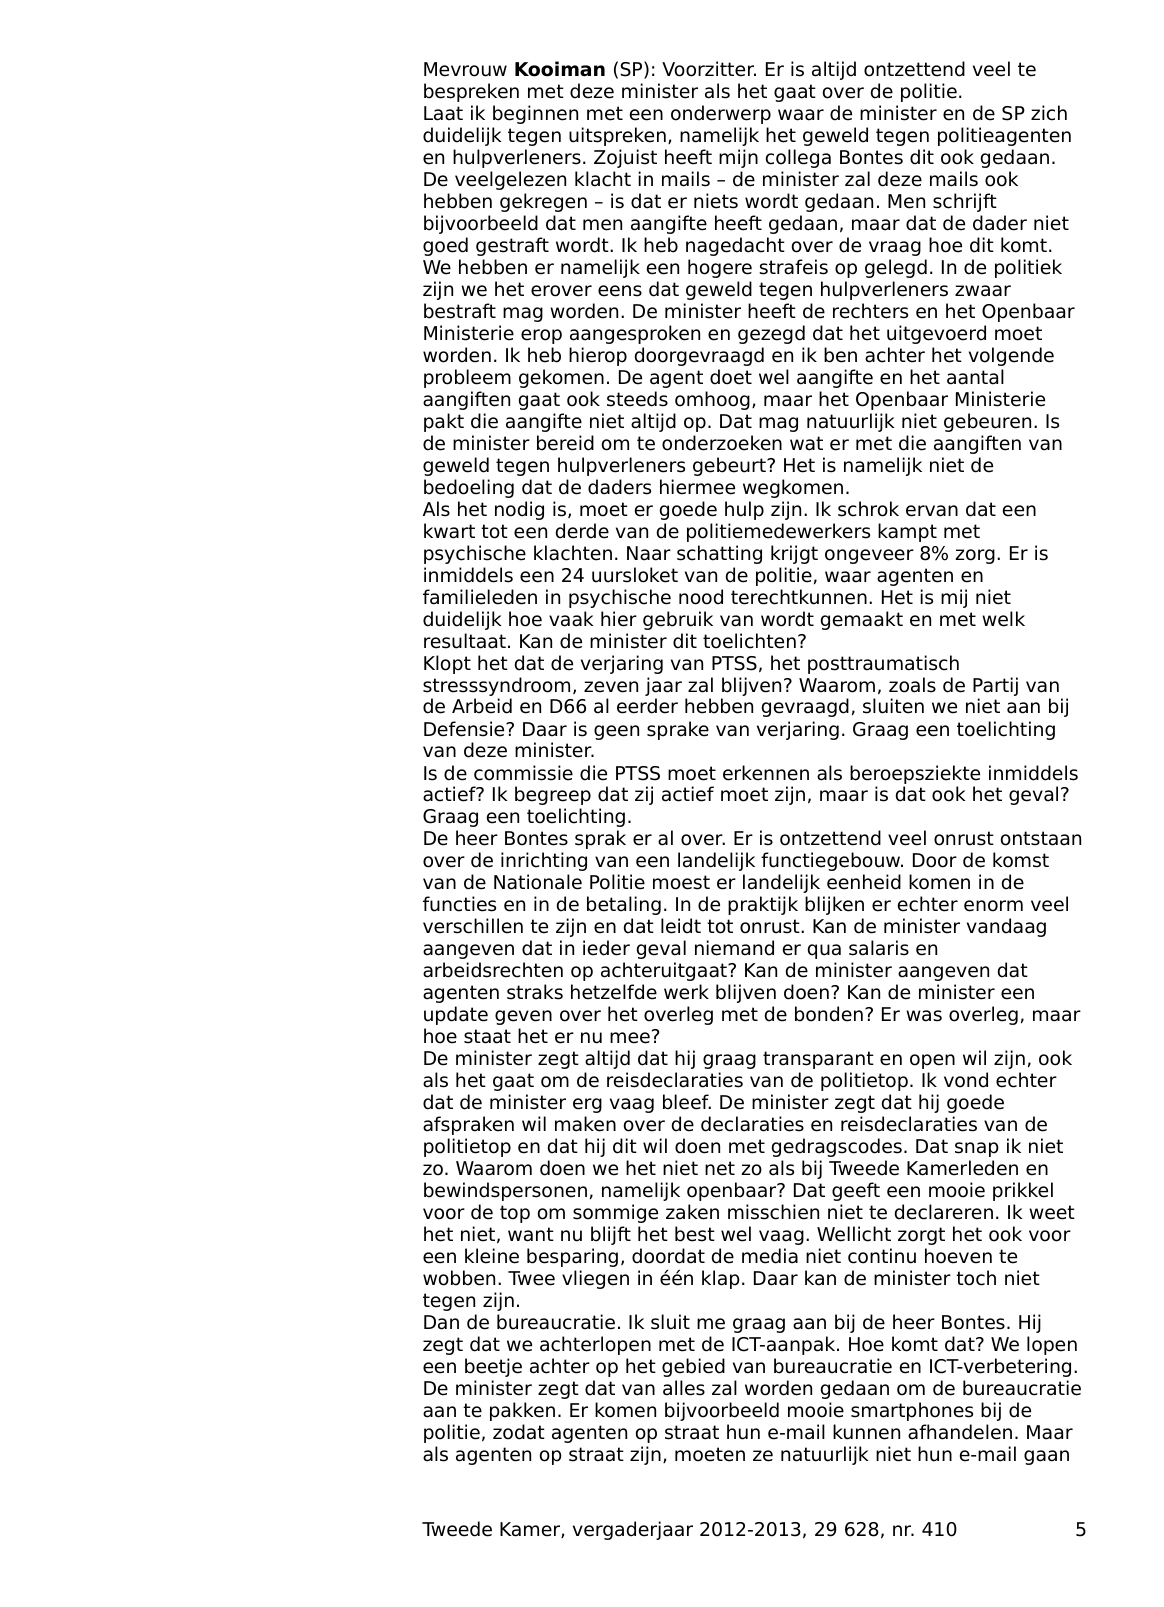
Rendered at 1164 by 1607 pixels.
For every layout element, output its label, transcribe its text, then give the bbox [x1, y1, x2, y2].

text Klopt het dat de verjaring van PTSS, het posttraumatisch stresssyndroom, zeven jaar zal blijven? Waarom, zoals de Partij van de Arbeid en D66 al eerder hebben gevraagd, sluiten we niet aan bij Defensie? Daar is geen sprake van verjaring. Graag een toelichting van deze minister. [422, 652, 1087, 762]
text De heer Bontes sprak er al over. Er is ontzettend veel onrust ontstaan over de inrichting van een landelijk functiegebouw. Door de komst van de Nationale Politie moest er landelijk eenheid komen in de functies en in de betaling. In de praktijk blijken er echter enorm veel verschillen te zijn en dat leidt tot onrust. Kan de minister vandaag aangeven dat in ieder geval niemand er qua salaris en arbeidsrechten op achteruitgaat? Kan de minister aangeven dat agenten straks hetzelfde werk blijven doen? Kan de minister een update geven over het overleg met de bonden? Er was overleg, maar hoe staat het er nu mee? [422, 828, 1087, 1048]
text Als het nodig is, moet er goede hulp zijn. Ik schrok ervan dat een kwart tot een derde van de politiemedewerkers kampt met psychische klachten. Naar schatting krijgt ongeveer 8% zorg. Er is inmiddels een 24 uursloket van de politie, waar agenten en familieleden in psychische nood terechtkunnen. Het is mij niet duidelijk hoe vaak hier gebruik van wordt gemaakt en met welk resultaat. Kan de minister dit toelichten? [422, 499, 1087, 652]
text Is de commissie die PTSS moet erkennen als beroepsziekte inmiddels actief? Ik begreep dat zij actief moet zijn, maar is dat ook het geval? Graag een toelichting. [422, 762, 1087, 828]
text Dan de bureaucratie. Ik sluit me graag aan bij de heer Bontes. Hij zegt dat we achterlopen met de ICT-aanpak. Hoe komt dat? We lopen een beetje achter op het gebied van bureaucratie en ICT-verbetering. De minister zegt dat van alles zal worden gedaan om de bureaucratie aan te pakken. Er komen bijvoorbeeld mooie smartphones bij de politie, zodat agenten op straat hun e-mail kunnen afhandelen. Maar als agenten op straat zijn, moeten ze natuurlijk niet hun e-mail gaan [422, 1312, 1087, 1466]
text Laat ik beginnen met een onderwerp waar de minister en de SP zich duidelijk tegen uitspreken, namelijk het geweld tegen politieagenten en hulpverleners. Zojuist heeft mijn collega Bontes dit ook gedaan. De veelgelezen klacht in mails – de minister zal deze mails ook hebben gekregen – is dat er niets wordt gedaan. Men schrijft bijvoorbeeld dat men aangifte heeft gedaan, maar dat de dader niet goed gestraft wordt. Ik heb nagedacht over de vraag hoe dit komt. We hebben er namelijk een hogere strafeis op gelegd. In de politiek zijn we het erover eens dat geweld tegen hulpverleners zwaar bestraft mag worden. De minister heeft de rechters en het Openbaar Ministerie erop aangesproken en gezegd dat het uitgevoerd moet worden. Ik heb hierop doorgevraagd en ik ben achter het volgende probleem gekomen. De agent doet wel aangifte en het aantal aangiften gaat ook steeds omhoog, maar het Openbaar Ministerie pakt die aangifte niet altijd op. Dat mag natuurlijk niet gebeuren. Is de minister bereid om te onderzoeken wat er met die aangiften van geweld tegen hulpverleners gebeurt? Het is namelijk niet de bedoeling dat de daders hiermee wegkomen. [422, 103, 1087, 499]
text De minister zegt altijd dat hij graag transparant en open wil zijn, ook als het gaat om de reisdeclaraties van de politietop. Ik vond echter dat de minister erg vaag bleef. De minister zegt dat hij goede afspraken wil maken over de declaraties en reisdeclaraties van de politietop en dat hij dit wil doen met gedragscodes. Dat snap ik niet zo. Waarom doen we het niet net zo als bij Tweede Kamerleden en bewindspersonen, namelijk openbaar? Dat geeft een mooie prikkel voor de top om sommige zaken misschien niet te declareren. Ik weet het niet, want nu blijft het best wel vaag. Wellicht zorgt het ook voor een kleine besparing, doordat de media niet continu hoeven te wobben. Twee vliegen in één klap. Daar kan de minister toch niet tegen zijn. [422, 1048, 1087, 1312]
text Mevrouw Kooiman (SP): Voorzitter. Er is altijd ontzettend veel te bespreken met deze minister als het gaat over de politie. [422, 59, 1087, 103]
